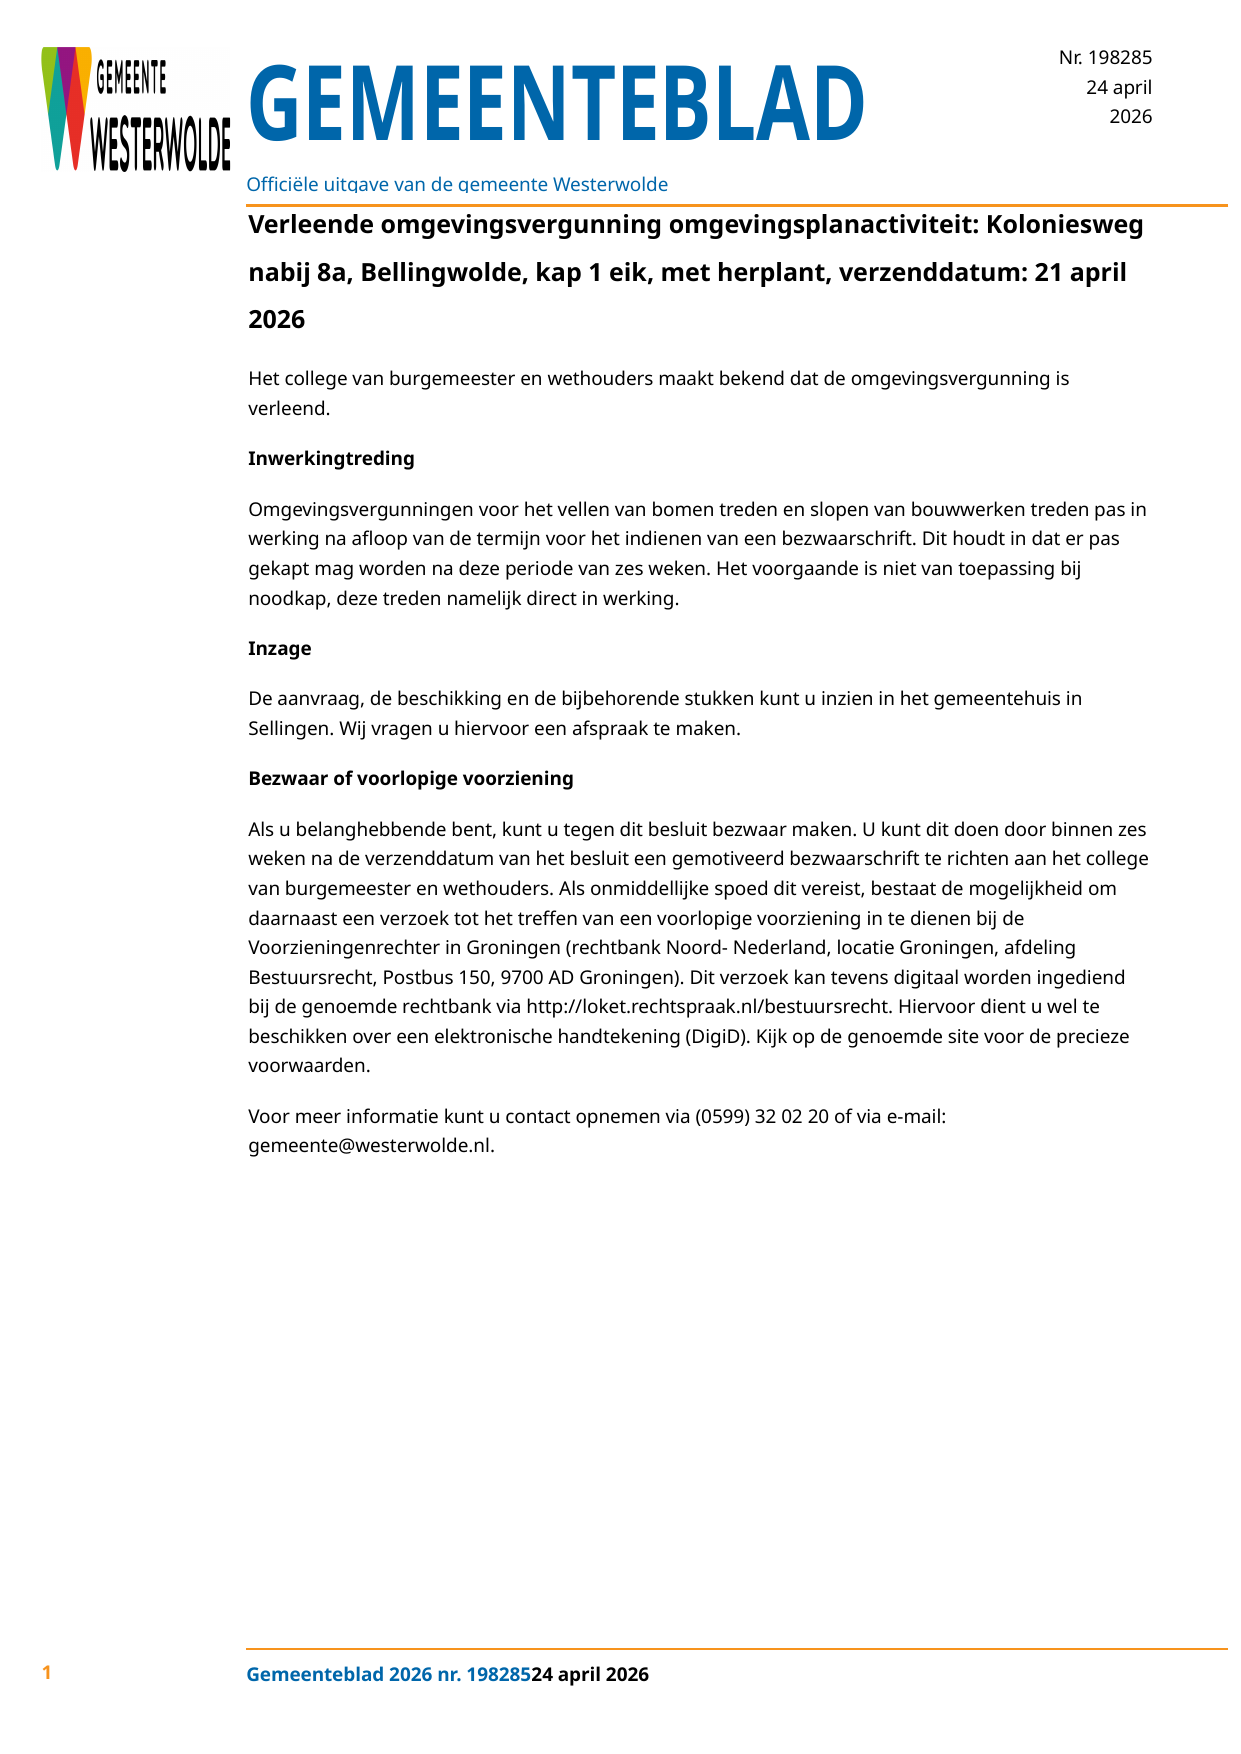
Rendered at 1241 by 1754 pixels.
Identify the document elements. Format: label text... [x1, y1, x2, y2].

text Verleende omgevingsvergunning omgevingsplanactiviteit: Koloniesweg nabij 8a, Bellingwolde, kap 1 eik, met herplant, verzenddatum: 21 april 2026 [248, 207, 1152, 336]
text De aanvraag, de beschikking en de bijbehorende stukken kunt u inzien in het gemeentehuis in Sellingen. Wij vragen u hiervoor een afspraak te maken. [248, 686, 1152, 741]
text Het college van burgemeester en wethouders maakt bekend dat de omgevingsvergunning is verleend. [248, 366, 1152, 421]
picture [41, 47, 231, 172]
text Als u belanghebbende bent, kunt u tegen dit besluit bezwaar maken. U kunt dit doen door binnen zes weken na de verzenddatum van het besluit een gemotiveerd bezwaarschrift te richten aan het college van burgemeester en wethouders. Als onmiddellijke spoed dit vereist, bestaat de mogelijkheid om daarnaast een verzoek tot het treffen van een voorlopige voorziening in te dienen bij de Voorzieningenrechter in Groningen (rechtbank Noord- Nederland, locatie Groningen, afdeling Bestuursrecht, Postbus 150, 9700 AD Groningen). Dit verzoek kan tevens digitaal worden ingediend bij de genoemde rechtbank via http://loket.rechtspraak.nl/bestuursrecht. Hiervoor dient u wel te beschikken over een elektronische handtekening (DigiD). Kijk op de genoemde site voor de precieze voorwaarden. [248, 816, 1152, 1078]
text Inzage [248, 635, 1152, 661]
text Voor meer informatie kunt u contact opnemen via (0599) 32 02 20 of via e-mail: gemeente@westerwolde.nl. [248, 1103, 1152, 1158]
text Bezwaar of voorlopige voorziening [248, 766, 1152, 791]
text Omgevingsvergunningen voor het vellen van bomen treden en slopen van bouwwerken treden pas in werking na afloop van de termijn voor het indienen van een bezwaarschrift. Dit houdt in dat er pas gekapt mag worden na deze periode van zes weken. Het voorgaande is niet van toepassing bij noodkap, deze treden namelijk direct in werking. [248, 496, 1152, 610]
text Inwerkingtreding [248, 446, 1152, 471]
